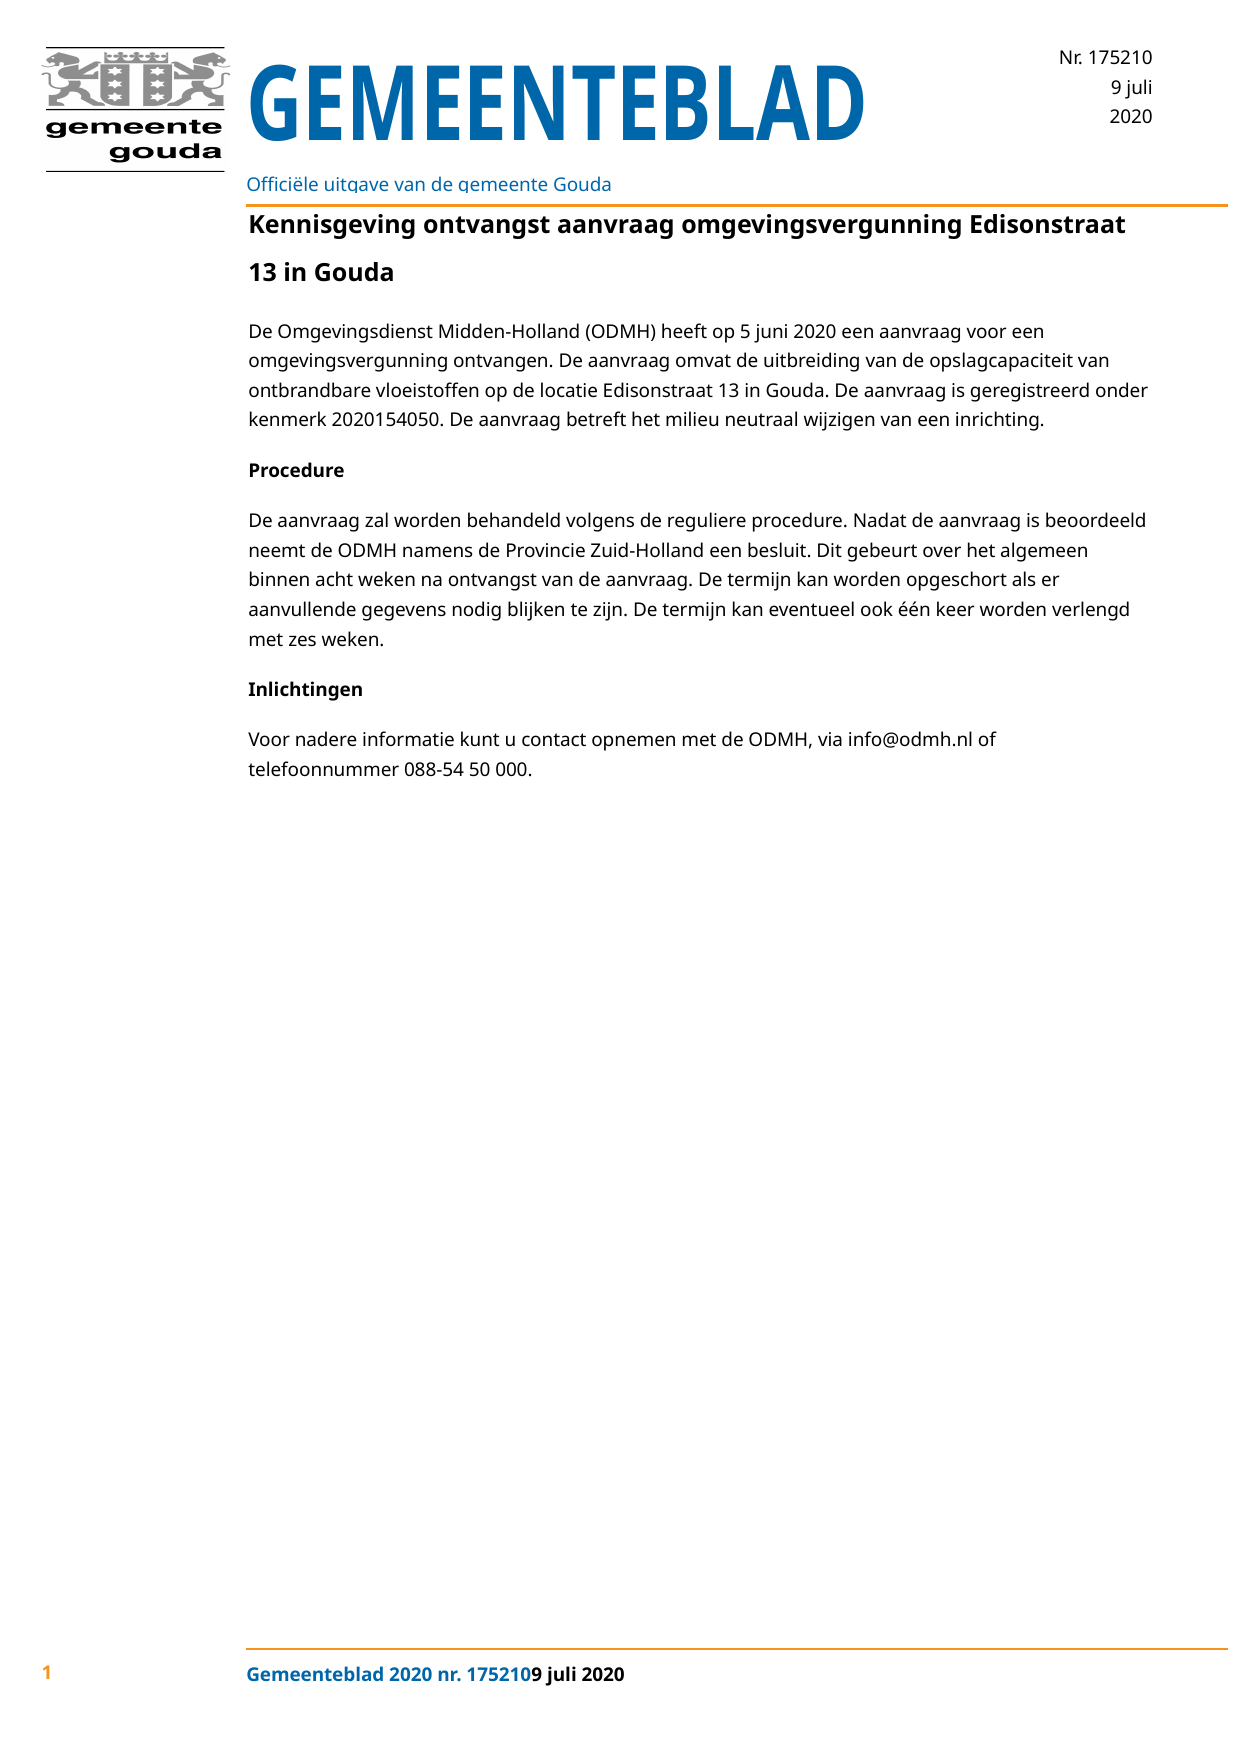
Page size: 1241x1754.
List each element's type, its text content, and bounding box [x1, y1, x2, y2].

text Voor nadere informatie kunt u contact opnemen met de ODMH, via info@odmh.nl of telefoonnummer 088-54 50 000. [248, 727, 1152, 782]
text Inlichtingen [248, 676, 1152, 702]
text De aanvraag zal worden behandeld volgens de reguliere procedure. Nadat de aanvraag is beoordeeld neemt de ODMH namens de Provincie Zuid-Holland een besluit. Dit gebeurt over het algemeen binnen acht weken na ontvangst van de aanvraag. De termijn kan worden opgeschort als er aanvullende gegevens nodig blijken te zijn. De termijn kan eventueel ook één keer worden verlengd met zes weken. [248, 507, 1152, 652]
text Procedure [248, 457, 1152, 483]
text Kennisgeving ontvangst aanvraag omgevingsvergunning Edisonstraat 13 in Gouda [248, 207, 1152, 288]
text De Omgevingsdienst Midden-Holland (ODMH) heeft op 5 juni 2020 een aanvraag voor een omgevingsvergunning ontvangen. De aanvraag omvat de uitbreiding van de opslagcapaciteit van ontbrandbare vloeistoffen op de locatie Edisonstraat 13 in Gouda. De aanvraag is geregistreerd onder kenmerk 2020154050. De aanvraag betreft het milieu neutraal wijzigen van een inrichting. [248, 318, 1152, 432]
picture [41, 47, 231, 172]
